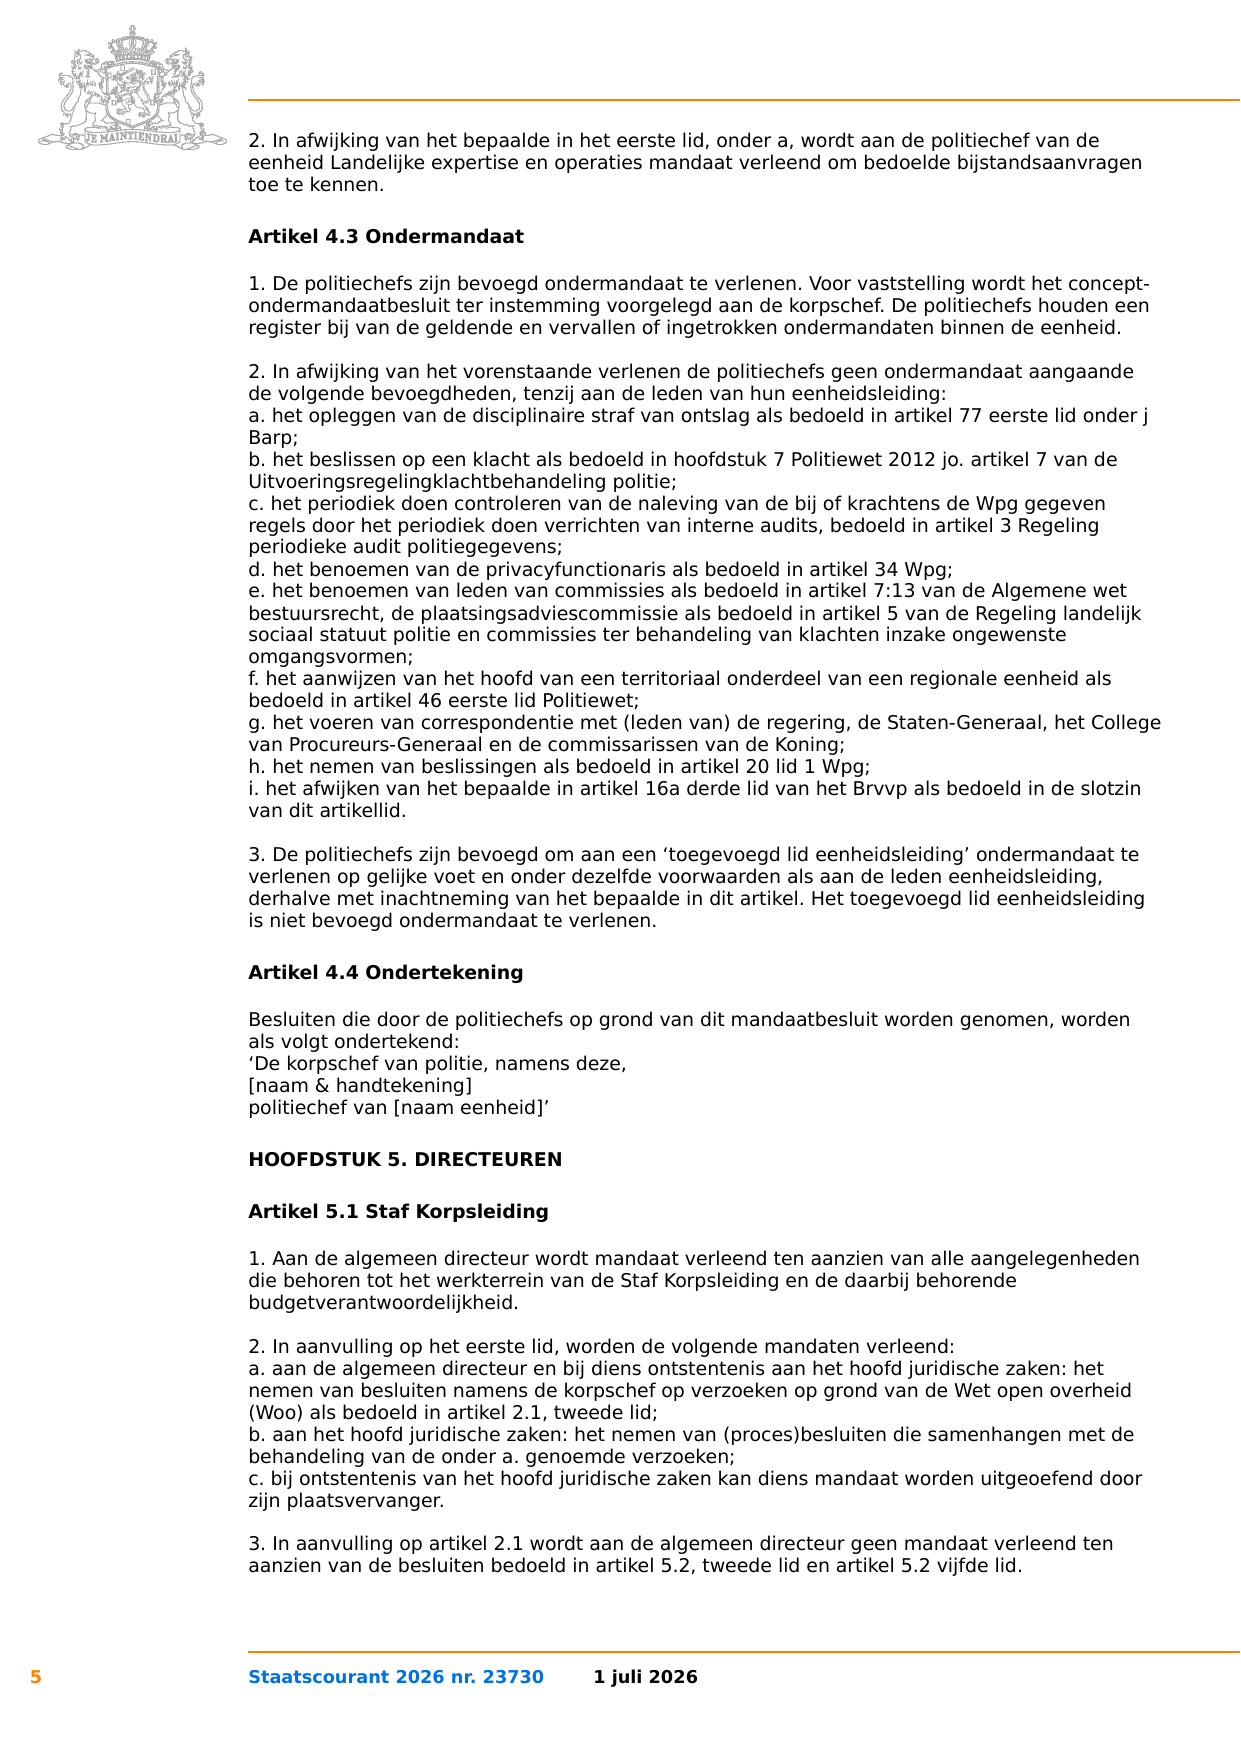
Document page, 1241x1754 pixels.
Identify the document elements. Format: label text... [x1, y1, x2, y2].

text e. het benoemen van leden van commissies als bedoeld in artikel 7:13 van de Algemene wet bestuursrecht, de plaatsingsadviescommissie als bedoeld in artikel 5 van de Regeling landelijk sociaal statuut politie en commissies ter behandeling van klachten inzake ongewenste omgangsvormen; [248, 580, 1163, 668]
subtitle Artikel 4.4 Ondertekening [248, 962, 1163, 984]
text a. aan de algemeen directeur en bij diens ontstentenis aan het hoofd juridische zaken: het nemen van besluiten namens de korpschef op verzoeken op grond van de Wet open overheid (Woo) als bedoeld in artikel 2.1, tweede lid; [248, 1358, 1163, 1423]
text Besluiten die door de politiechefs op grond van dit mandaatbesluit worden genomen, worden als volgt ondertekend: [248, 1009, 1163, 1053]
subtitle Artikel 4.3 Ondermandaat [248, 226, 1163, 248]
text f. het aanwijzen van het hoofd van een territoriaal onderdeel van een regionale eenheid als bedoeld in artikel 46 eerste lid Politiewet; [248, 668, 1163, 712]
text politiechef van [naam eenheid]’ [248, 1097, 1163, 1119]
text b. aan het hoofd juridische zaken: het nemen van (proces)besluiten die samenhangen met de behandeling van de onder a. genoemde verzoeken; [248, 1423, 1163, 1467]
text g. het voeren van correspondentie met (leden van) de regering, de Staten-Generaal, het College van Procureurs-Generaal en de commissarissen van de Koning; [248, 712, 1163, 756]
subtitle Artikel 5.1 Staf Korpsleiding [248, 1201, 1163, 1223]
text [naam & handtekening] [248, 1075, 1163, 1097]
text 1. De politiechefs zijn bevoegd ondermandaat te verlenen. Voor vaststelling wordt het concept-ondermandaatbesluit ter instemming voorgelegd aan de korpschef. De politiechefs houden een register bij van de geldende en vervallen of ingetrokken ondermandaten binnen de eenheid. [248, 273, 1163, 339]
text h. het nemen van beslissingen als bedoeld in artikel 20 lid 1 Wpg; [248, 756, 1163, 778]
text b. het beslissen op een klacht als bedoeld in hoofdstuk 7 Politiewet 2012 jo. artikel 7 van de Uitvoeringsregelingklachtbehandeling politie; [248, 448, 1163, 492]
subtitle HOOFDSTUK 5. DIRECTEUREN [248, 1149, 1163, 1171]
text 2. In afwijking van het bepaalde in het eerste lid, onder a, wordt aan de politiechef van de eenheid Landelijke expertise en operaties mandaat verleend om bedoelde bijstandsaanvragen toe te kennen. [248, 130, 1163, 196]
text 3. In aanvulling op artikel 2.1 wordt aan de algemeen directeur geen mandaat verleend ten aanzien van de besluiten bedoeld in artikel 5.2, tweede lid en artikel 5.2 vijfde lid. [248, 1533, 1163, 1577]
text 1. Aan de algemeen directeur wordt mandaat verleend ten aanzien van alle aangelegenheden die behoren tot het werkterrein van de Staf Korpsleiding en de daarbij behorende budgetverantwoordelijkheid. [248, 1248, 1163, 1314]
text 2. In afwijking van het vorenstaande verlenen de politiechefs geen ondermandaat aangaande de volgende bevoegdheden, tenzij aan de leden van hun eenheidsleiding: [248, 361, 1163, 404]
text 2. In aanvulling op het eerste lid, worden de volgende mandaten verleend: [248, 1336, 1163, 1358]
text i. het afwijken van het bepaalde in artikel 16a derde lid van het Brvvp als bedoeld in de slotzin van dit artikellid. [248, 778, 1163, 822]
text 3. De politiechefs zijn bevoegd om aan een ‘toegevoegd lid eenheidsleiding’ ondermandaat te verlenen op gelijke voet en onder dezelfde voorwaarden als aan de leden eenheidsleiding, derhalve met inachtneming van het bepaalde in dit artikel. Het toegevoegd lid eenheidsleiding is niet bevoegd ondermandaat te verlenen. [248, 844, 1163, 932]
text ‘De korpschef van politie, namens deze, [248, 1053, 1163, 1075]
picture [38, 25, 227, 150]
text d. het benoemen van de privacyfunctionaris als bedoeld in artikel 34 Wpg; [248, 558, 1163, 580]
text a. het opleggen van de disciplinaire straf van ontslag als bedoeld in artikel 77 eerste lid onder j Barp; [248, 404, 1163, 448]
text c. bij ontstentenis van het hoofd juridische zaken kan diens mandaat worden uitgeoefend door zijn plaatsvervanger. [248, 1467, 1163, 1511]
text c. het periodiek doen controleren van de naleving van de bij of krachtens de Wpg gegeven regels door het periodiek doen verrichten van interne audits, bedoeld in artikel 3 Regeling periodieke audit politiegegevens; [248, 492, 1163, 558]
